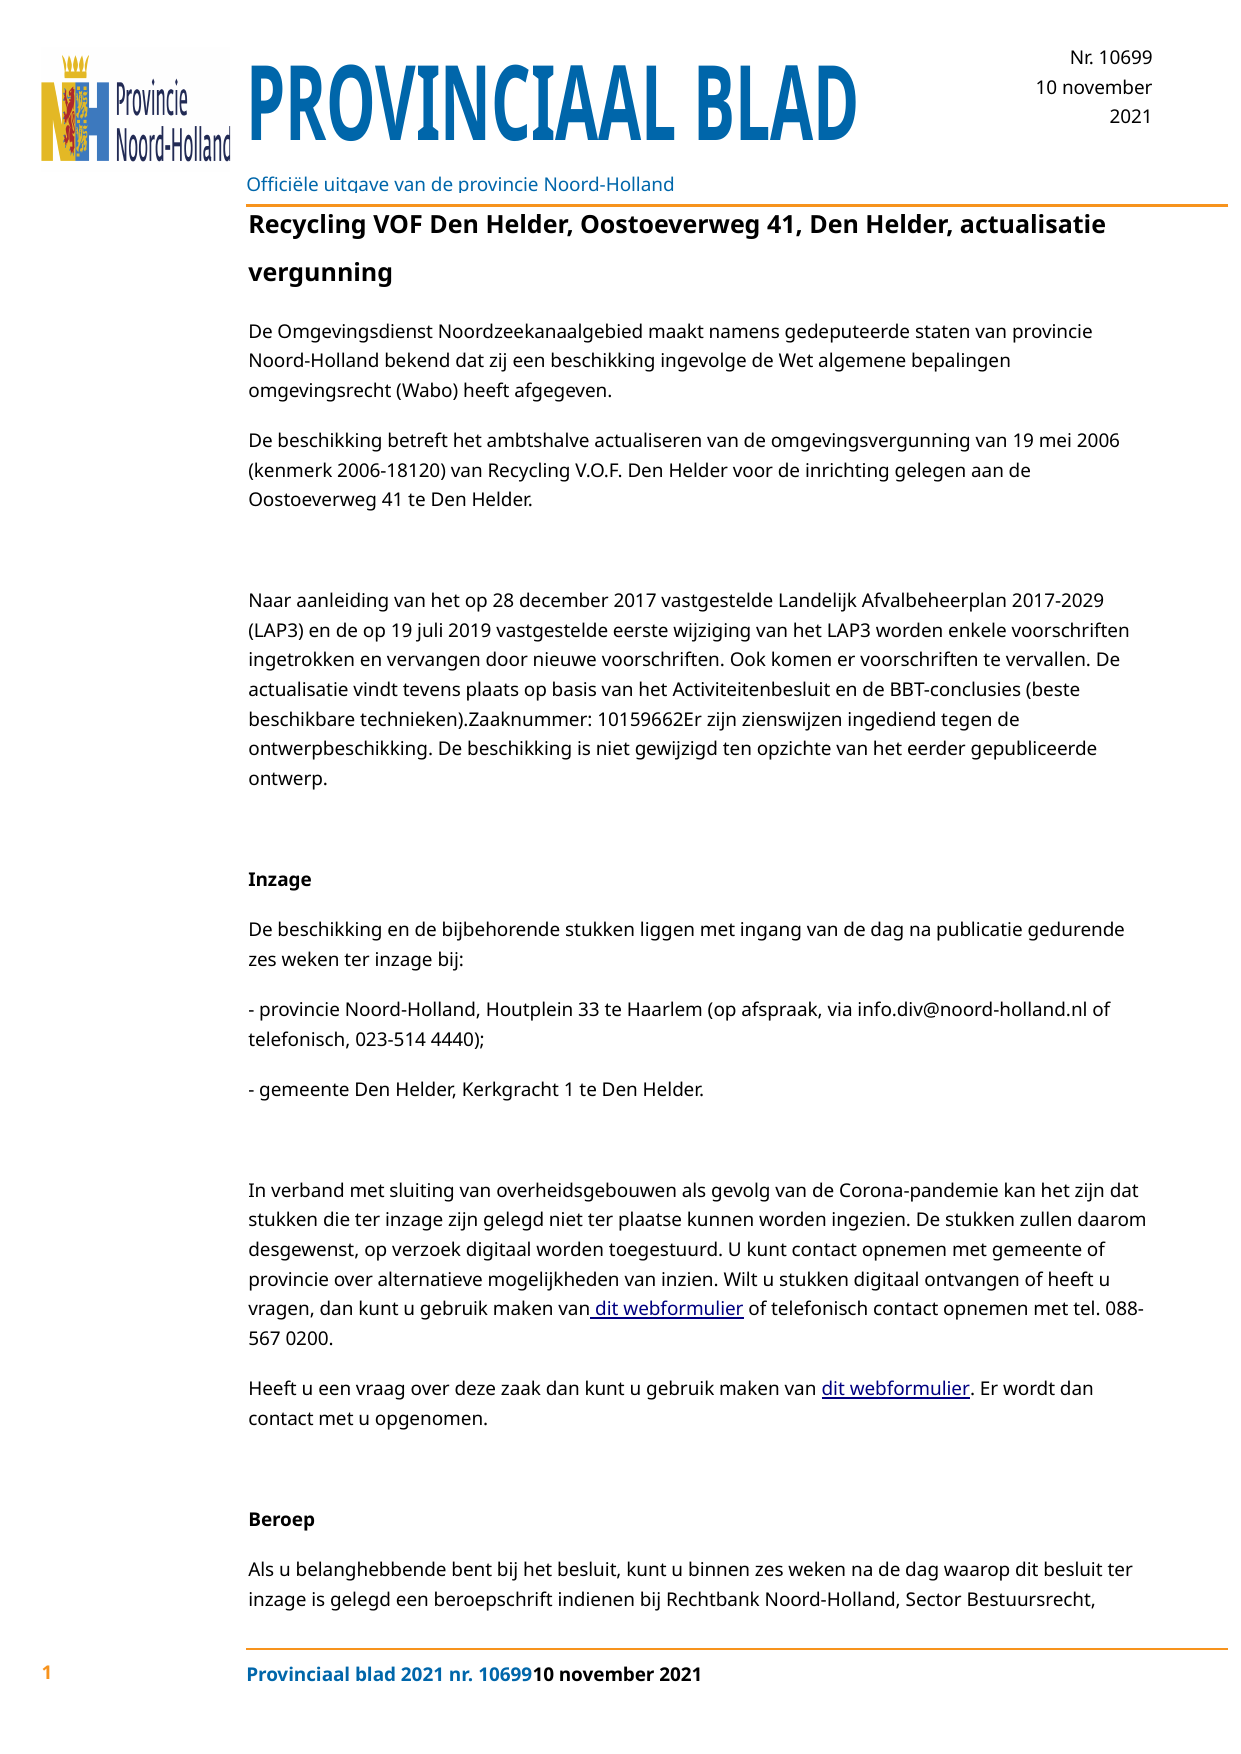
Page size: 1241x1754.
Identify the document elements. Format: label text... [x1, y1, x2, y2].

text In verband met sluiting van overheidsgebouwen als gevolg van de Corona-pandemie kan het zijn dat stukken die ter inzage zijn gelegd niet ter plaatse kunnen worden ingezien. De stukken zullen daarom desgewenst, op verzoek digitaal worden toegestuurd. U kunt contact opnemen met gemeente of provincie over alternatieve mogelijkheden van inzien. Wilt u stukken digitaal ontvangen of heeft u vragen, dan kunt u gebruik maken van dit webformulier of telefonisch contact opnemen met tel. 088-567 0200. [248, 1177, 1152, 1351]
text Beroep [248, 1506, 1152, 1532]
text Naar aanleiding van het op 28 december 2017 vastgestelde Landelijk Afvalbeheerplan 2017-2029 (LAP3) en de op 19 juli 2019 vastgestelde eerste wijziging van het LAP3 worden enkele voorschriften ingetrokken en vervangen door nieuwe voorschriften. Ook komen er voorschriften te vervallen. De actualisatie vindt tevens plaats op basis van het Activiteitenbesluit en de BBT-conclusies (beste beschikbare technieken).Zaaknummer: 10159662Er zijn zienswijzen ingediend tegen de ontwerpbeschikking. De beschikking is niet gewijzigd ten opzichte van het eerder gepubliceerde ontwerp. [248, 587, 1152, 791]
text Als u belanghebbende bent bij het besluit, kunt u binnen zes weken na de dag waarop dit besluit ter inzage is gelegd een beroepschrift indienen bij Rechtbank Noord-Holland, Sector Bestuursrecht, [248, 1556, 1152, 1612]
text - gemeente Den Helder, Kerkgracht 1 te Den Helder. [248, 1076, 1152, 1102]
text De beschikking en de bijbehorende stukken liggen met ingang van de dag na publicatie gedurende zes weken ter inzage bij: [248, 916, 1152, 972]
picture [41, 47, 231, 172]
text Heeft u een vraag over deze zaak dan kunt u gebruik maken van dit webformulier. Er wordt dan contact met u opgenomen. [248, 1375, 1152, 1431]
text - provincie Noord-Holland, Houtplein 33 te Haarlem (op afspraak, via info.div@noord-holland.nl of telefonisch, 023-514 4440); [248, 996, 1152, 1052]
text De Omgevingsdienst Noordzeekanaalgebied maakt namens gedeputeerde staten van provincie Noord-Holland bekend dat zij een beschikking ingevolge de Wet algemene bepalingen omgevingsrecht (Wabo) heeft afgegeven. [248, 318, 1152, 403]
text Recycling VOF Den Helder, Oostoeverweg 41, Den Helder, actualisatie vergunning [248, 207, 1152, 288]
text De beschikking betreft het ambtshalve actualiseren van de omgevingsvergunning van 19 mei 2006 (kenmerk 2006-18120) van Recycling V.O.F. Den Helder voor de inrichting gelegen aan de Oostoeverweg 41 te Den Helder. [248, 427, 1152, 512]
text Inzage [248, 866, 1152, 892]
